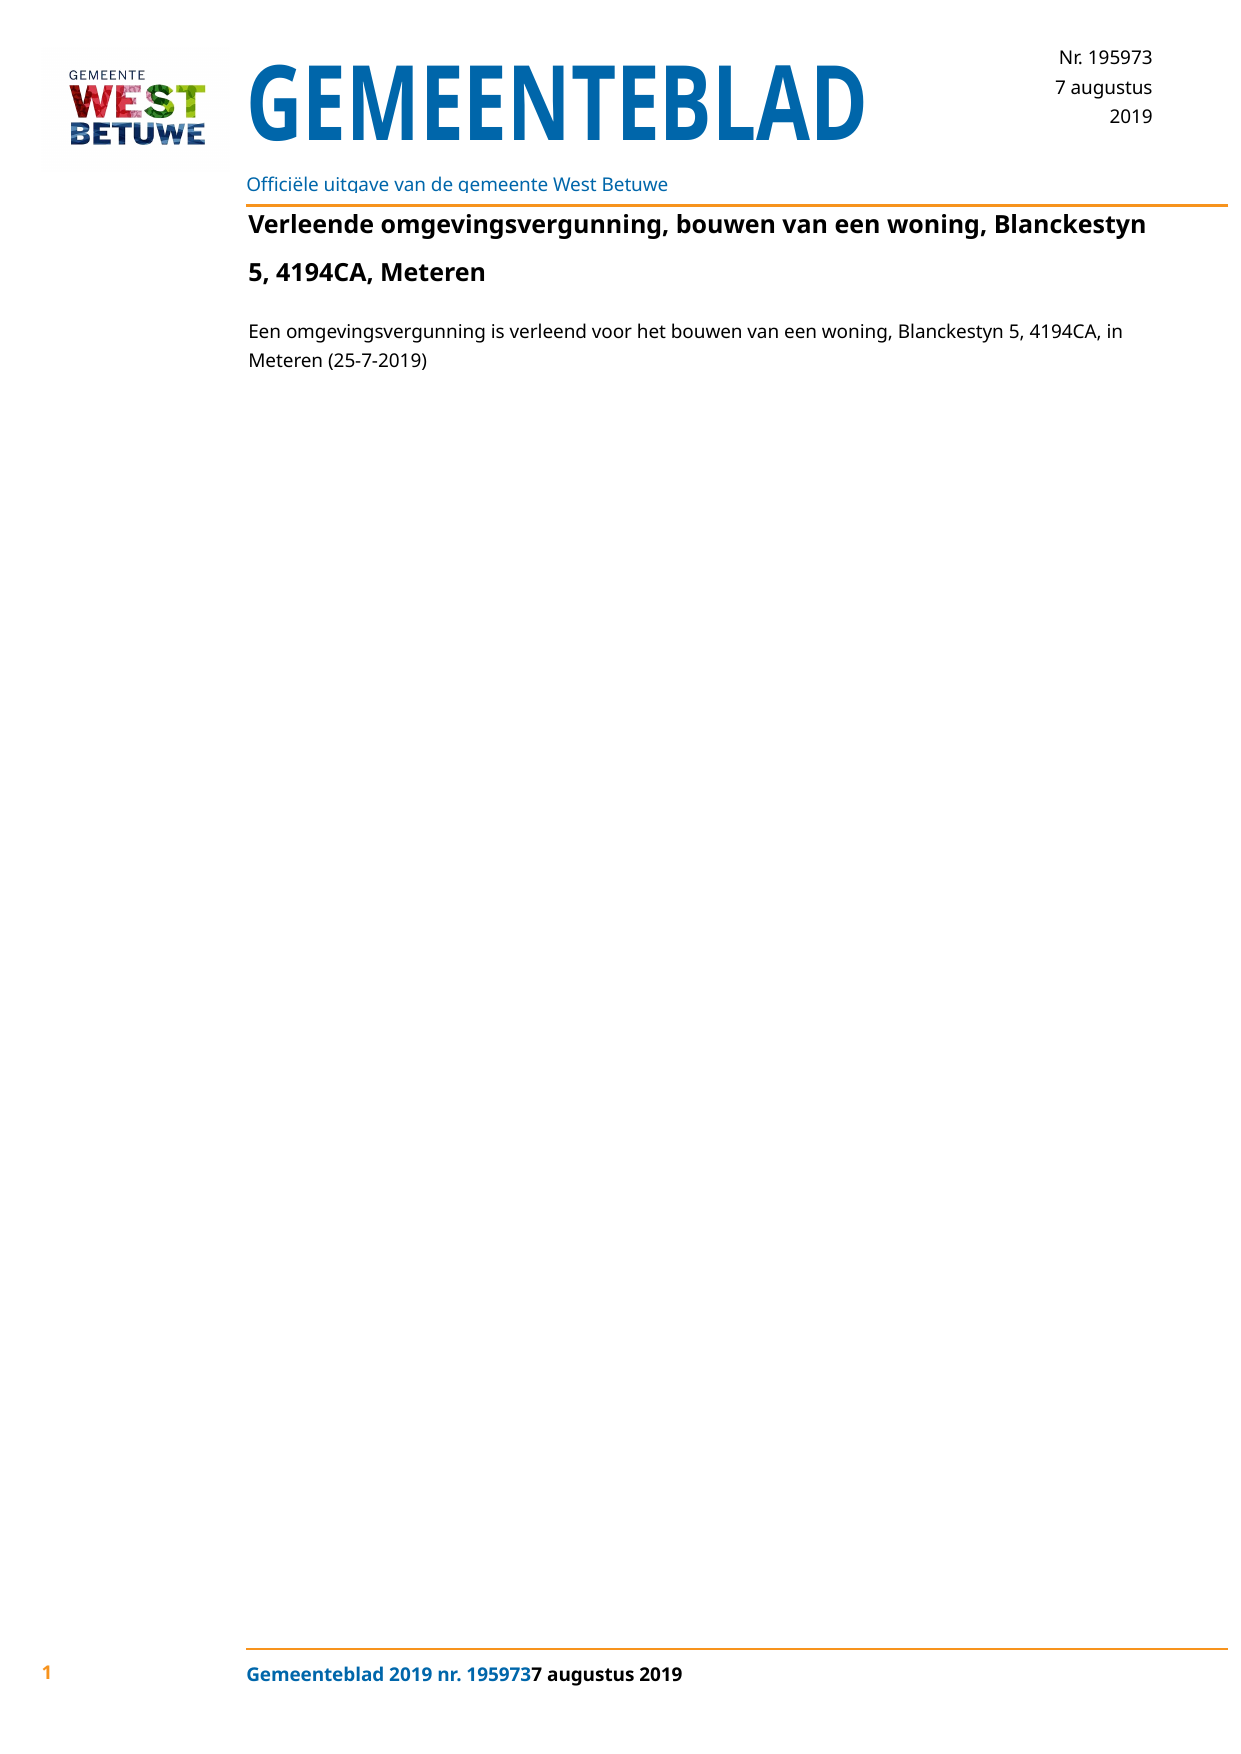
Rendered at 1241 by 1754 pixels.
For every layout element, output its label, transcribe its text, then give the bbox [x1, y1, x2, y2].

picture [41, 47, 231, 172]
text Verleende omgevingsvergunning, bouwen van een woning, Blanckestyn 5, 4194CA, Meteren [248, 207, 1152, 288]
text Een omgevingsvergunning is verleend voor het bouwen van een woning, Blanckestyn 5, 4194CA, in Meteren (25-7-2019) [248, 318, 1152, 373]
